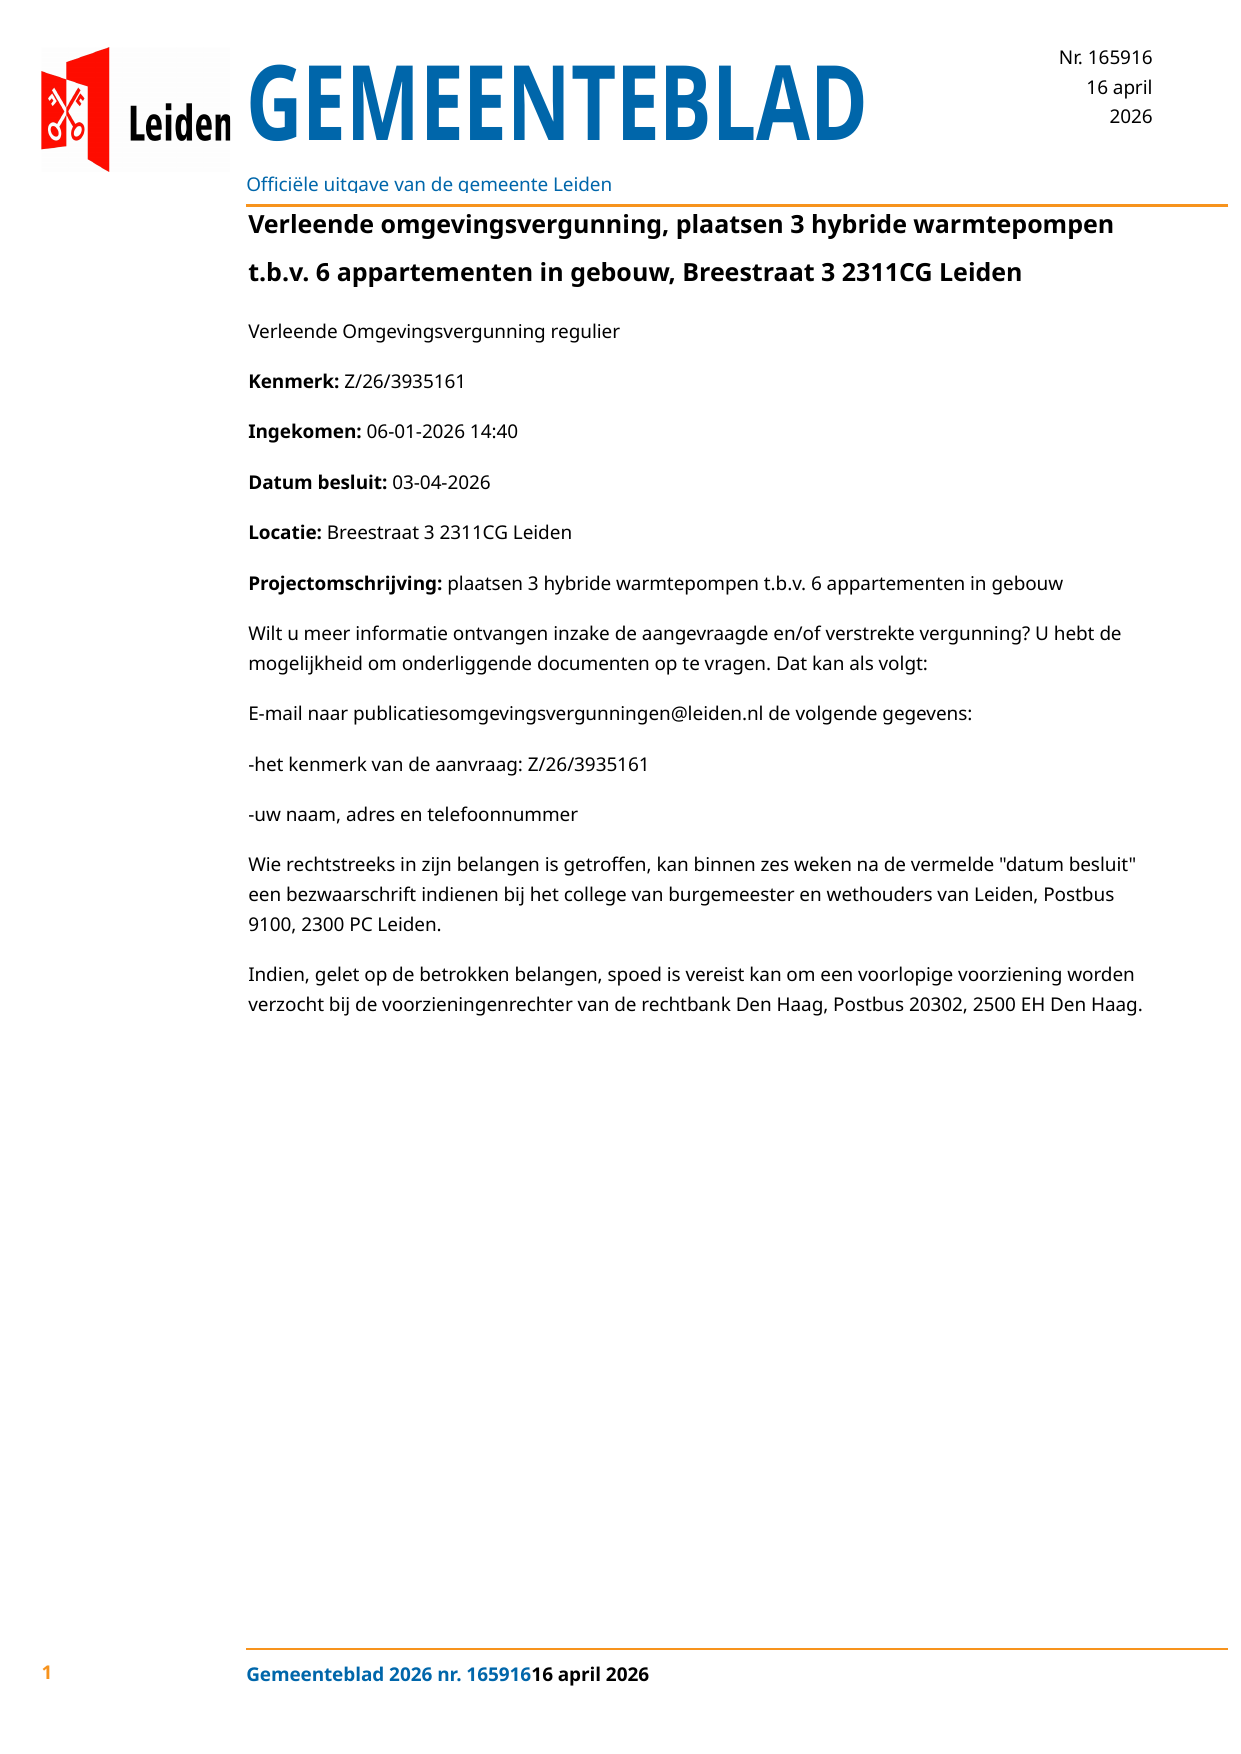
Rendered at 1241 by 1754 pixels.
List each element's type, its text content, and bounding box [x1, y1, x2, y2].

text Wilt u meer informatie ontvangen inzake de aangevraagde en/of verstrekte vergunning? U hebt de mogelijkheid om onderliggende documenten op te vragen. Dat kan als volgt: [248, 620, 1152, 676]
text Kenmerk: Z/26/3935161 [248, 368, 1152, 394]
text Verleende Omgevingsvergunning regulier [248, 318, 1152, 344]
text Locatie: Breestraat 3 2311CG Leiden [248, 519, 1152, 545]
text Datum besluit: 03-04-2026 [248, 469, 1152, 495]
text Projectomschrijving: plaatsen 3 hybride warmtepompen t.b.v. 6 appartementen in gebouw [248, 570, 1152, 596]
picture [41, 47, 231, 172]
text Ingekomen: 06-01-2026 14:40 [248, 419, 1152, 444]
text -uw naam, adres en telefoonnummer [248, 801, 1152, 827]
text Indien, gelet op de betrokken belangen, spoed is vereist kan om een voorlopige voorziening worden verzocht bij de voorzieningenrechter van de rechtbank Den Haag, Postbus 20302, 2500 EH Den Haag. [248, 961, 1152, 1017]
text Wie rechtstreeks in zijn belangen is getroffen, kan binnen zes weken na de vermelde "datum besluit" een bezwaarschrift indienen bij het college van burgemeester en wethouders van Leiden, Postbus 9100, 2300 PC Leiden. [248, 852, 1152, 937]
text Verleende omgevingsvergunning, plaatsen 3 hybride warmtepompen t.b.v. 6 appartementen in gebouw, Breestraat 3 2311CG Leiden [248, 207, 1152, 288]
text -het kenmerk van de aanvraag: Z/26/3935161 [248, 751, 1152, 777]
text E-mail naar publicatiesomgevingsvergunningen@leiden.nl de volgende gegevens: [248, 700, 1152, 726]
